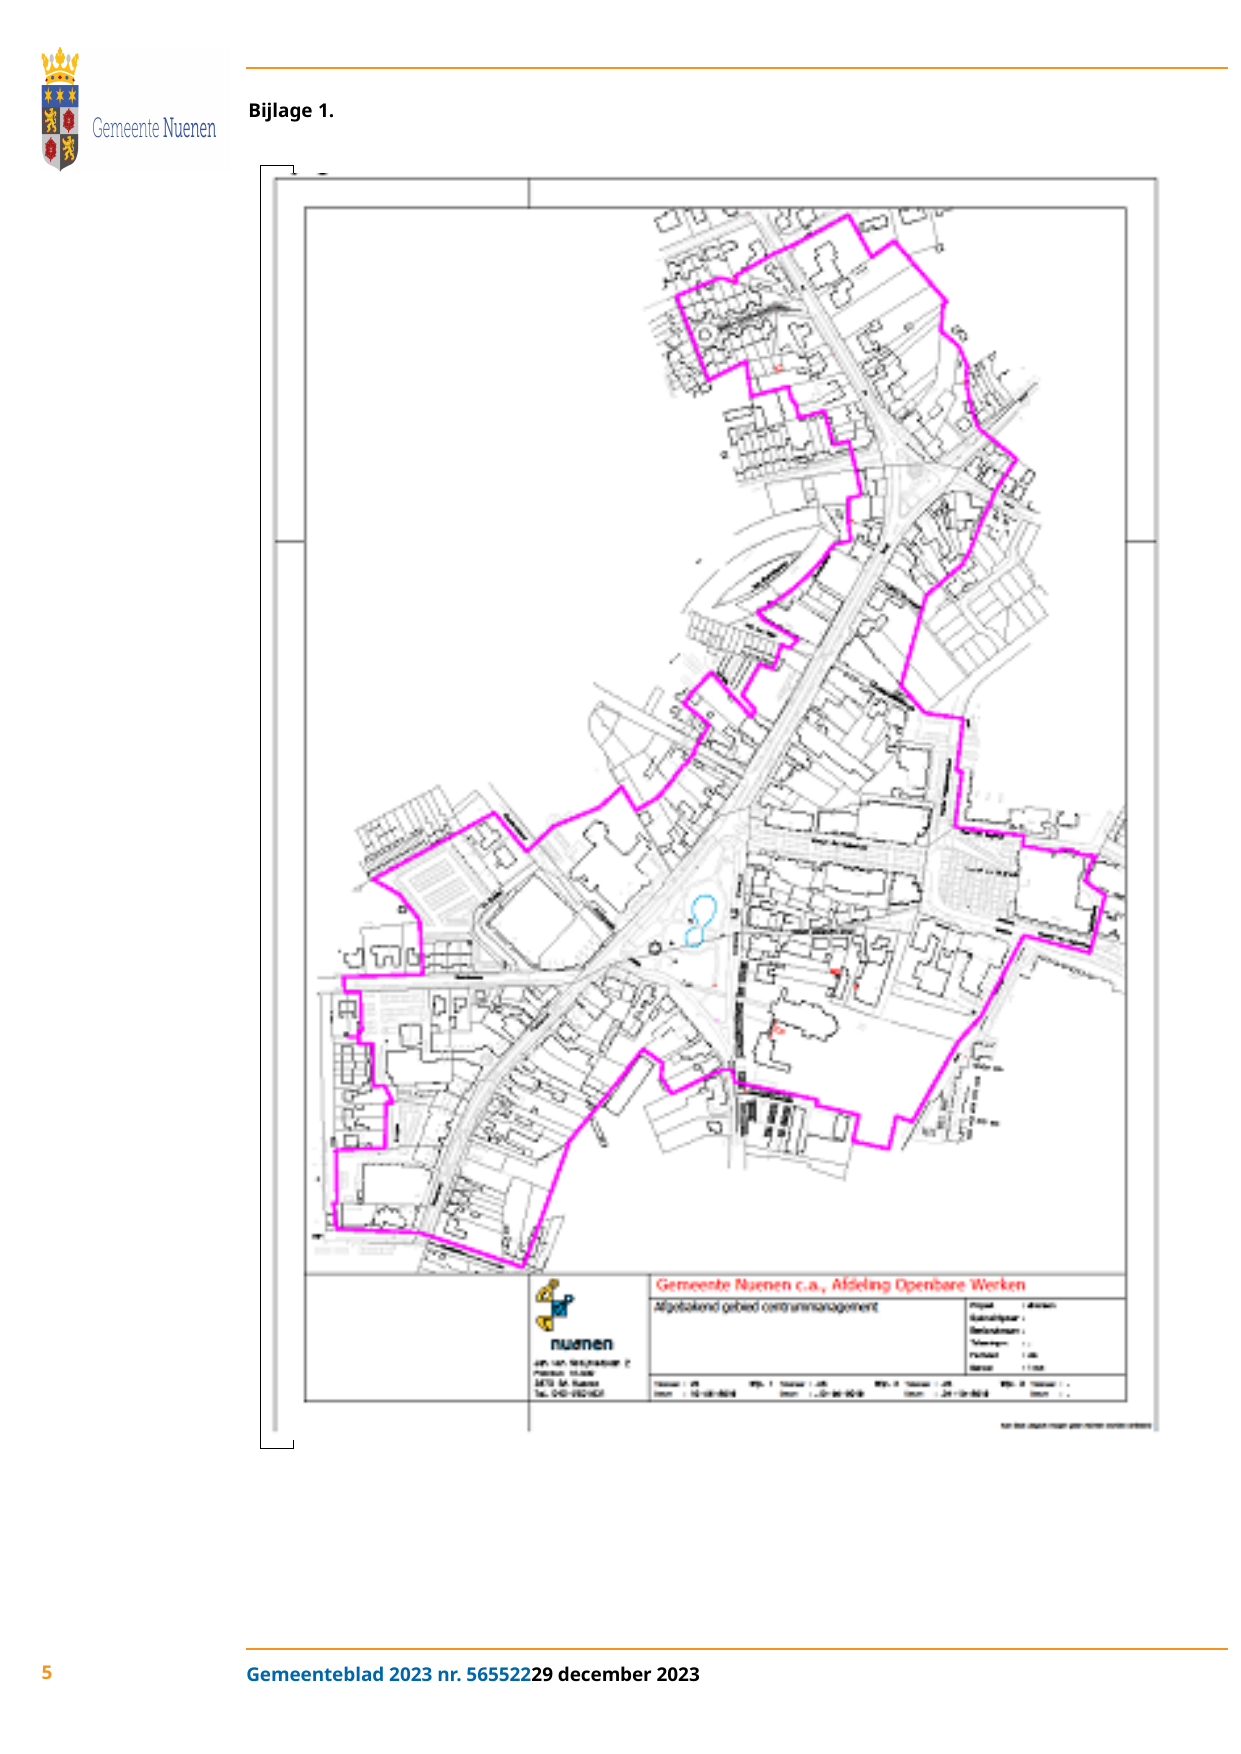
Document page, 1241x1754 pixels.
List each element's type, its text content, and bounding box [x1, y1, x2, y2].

picture [41, 47, 231, 172]
text Bijlage 1. [248, 95, 1152, 123]
picture [268, 173, 1173, 1440]
